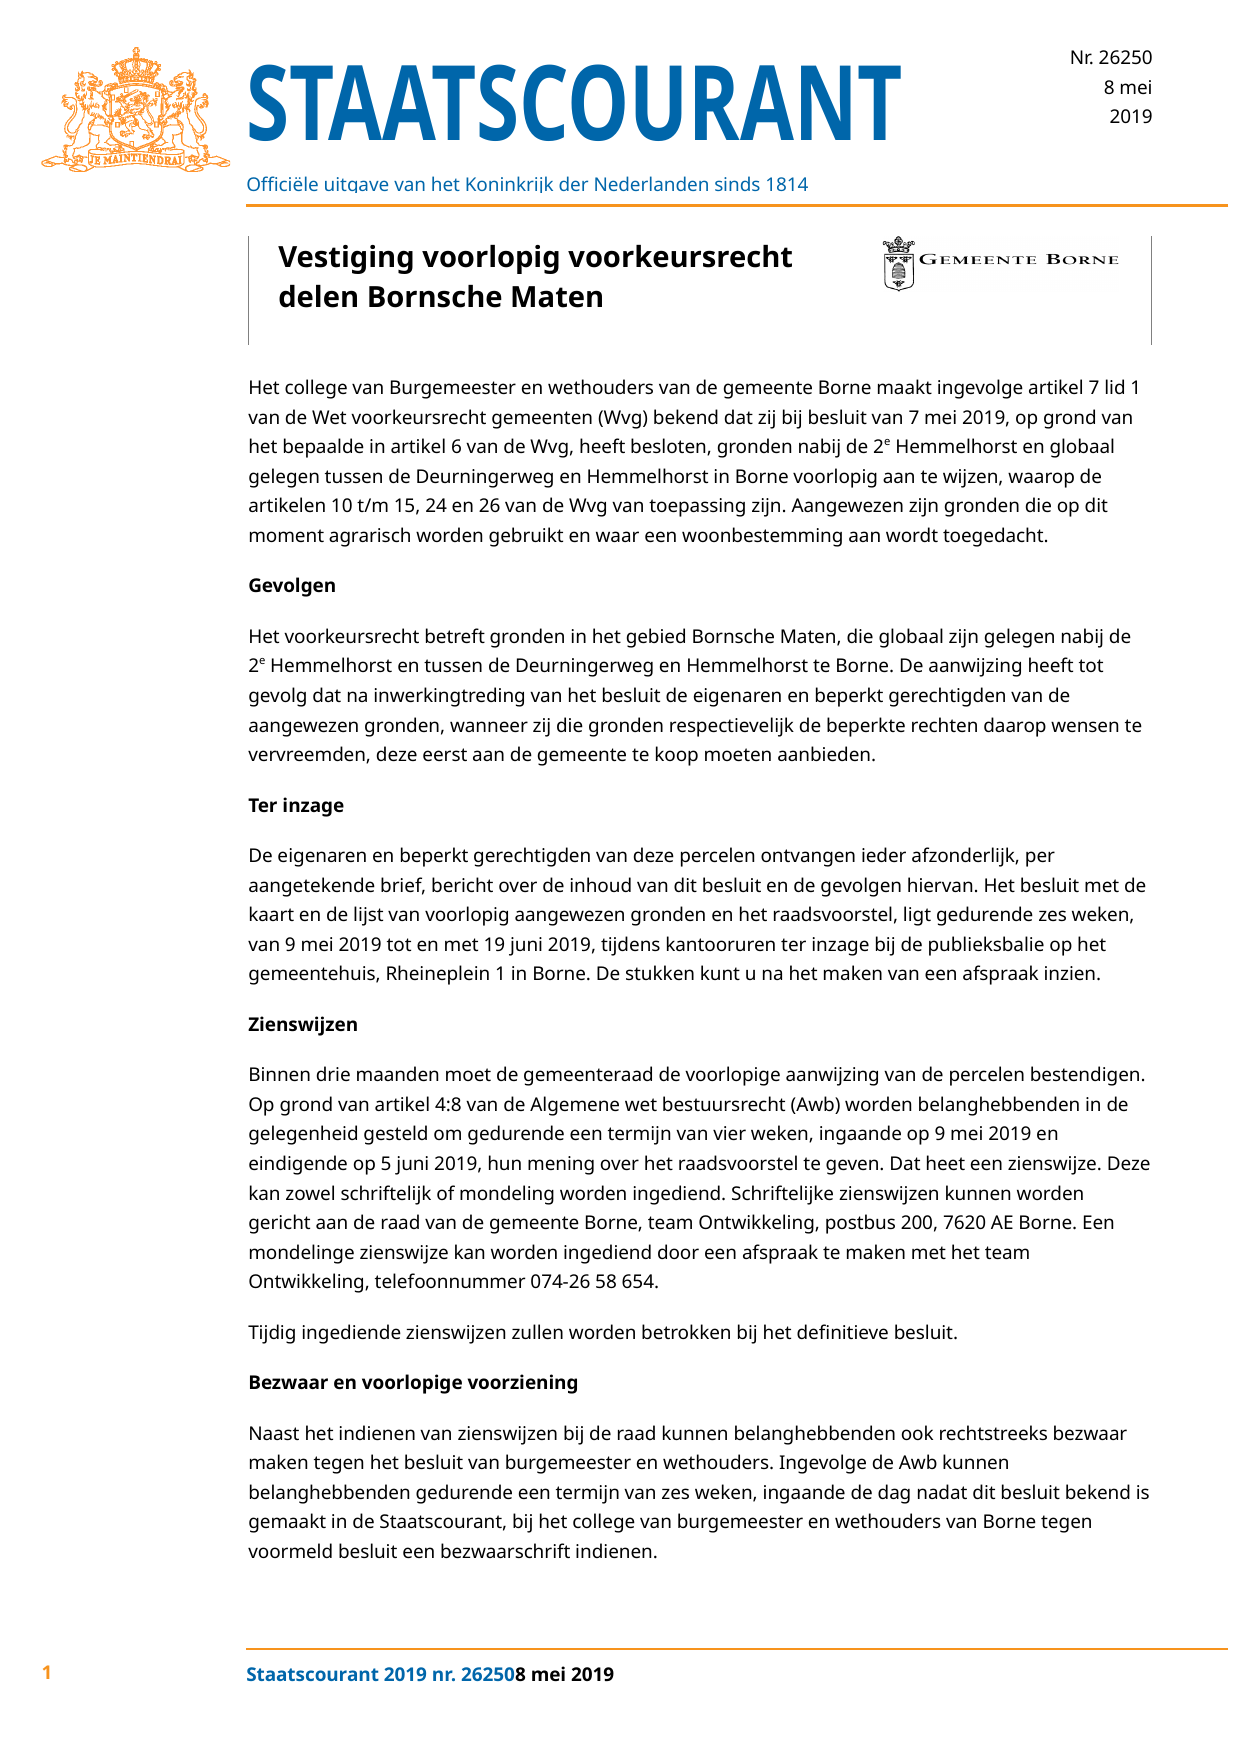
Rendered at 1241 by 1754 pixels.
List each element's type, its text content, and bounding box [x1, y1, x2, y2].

table_header [850, 236, 1151, 345]
text Bezwaar en voorlopige voorziening [248, 1369, 1152, 1395]
text De eigenaren en beperkt gerechtigden van deze percelen ontvangen ieder afzonderlijk, per aangetekende brief, bericht over de inhoud van dit besluit en de gevolgen hiervan. Het besluit met de kaart en de lijst van voorlopig aangewezen gronden en het raadsvoorstel, ligt gedurende zes weken, van 9 mei 2019 tot en met 19 juni 2019, tijdens kantooruren ter inzage bij de publieksbalie op het gemeentehuis, Rheineplein 1 in Borne. De stukken kunt u na het maken van een afspraak inzien. [248, 842, 1152, 986]
text Tijdig ingediende zienswijzen zullen worden betrokken bij het definitieve besluit. [248, 1319, 1152, 1344]
picture [41, 47, 231, 172]
text Het college van Burgemeester en wethouders van de gemeente Borne maakt ingevolge artikel 7 lid 1 van de Wet voorkeursrecht gemeenten (Wvg) bekend dat zij bij besluit van 7 mei 2019, op grond van het bepaalde in artikel 6 van de Wvg, heeft besloten, gronden nabij de 2e Hemmelhorst en globaal gelegen tussen de Deurningerweg en Hemmelhorst in Borne voorlopig aan te wijzen, waarop de artikelen 10 t/m 15, 24 en 26 van de Wvg van toepassing zijn. Aangewezen zijn gronden die op dit moment agrarisch worden gebruikt en waar een woonbestemming aan wordt toegedacht. [248, 374, 1152, 548]
text Zienswijzen [248, 1011, 1152, 1037]
table_header Vestiging voorlopig voorkeursrecht delen Bornsche Maten [249, 236, 850, 345]
text Gevolgen [248, 573, 1152, 598]
picture [882, 236, 1119, 292]
text Het voorkeursrecht betreft gronden in het gebied Bornsche Maten, die globaal zijn gelegen nabij de 2e Hemmelhorst en tussen de Deurningerweg en Hemmelhorst te Borne. De aanwijzing heeft tot gevolg dat na inwerkingtreding van het besluit de eigenaren en beperkt gerechtigden van de aangewezen gronden, wanneer zij die gronden respectievelijk de beperkte rechten daarop wensen te vervreemden, deze eerst aan de gemeente te koop moeten aanbieden. [248, 623, 1152, 767]
text Ter inzage [248, 792, 1152, 817]
text Naast het indienen van zienswijzen bij de raad kunnen belanghebbenden ook rechtstreeks bezwaar maken tegen het besluit van burgemeester en wethouders. Ingevolge de Awb kunnen belanghebbenden gedurende een termijn van zes weken, ingaande de dag nadat dit besluit bekend is gemaakt in de Staatscourant, bij het college van burgemeester en wethouders van Borne tegen voormeld besluit een bezwaarschrift indienen. [248, 1420, 1152, 1564]
text Binnen drie maanden moet de gemeenteraad de voorlopige aanwijzing van de percelen bestendigen. Op grond van artikel 4:8 van de Algemene wet bestuursrecht (Awb) worden belanghebbenden in de gelegenheid gesteld om gedurende een termijn van vier weken, ingaande op 9 mei 2019 en eindigende op 5 juni 2019, hun mening over het raadsvoorstel te geven. Dat heet een zienswijze. Deze kan zowel schriftelijk of mondeling worden ingediend. Schriftelijke zienswijzen kunnen worden gericht aan de raad van de gemeente Borne, team Ontwikkeling, postbus 200, 7620 AE Borne. Een mondelinge zienswijze kan worden ingediend door een afspraak te maken met het team Ontwikkeling, telefoonnummer 074-26 58 654. [248, 1061, 1152, 1294]
